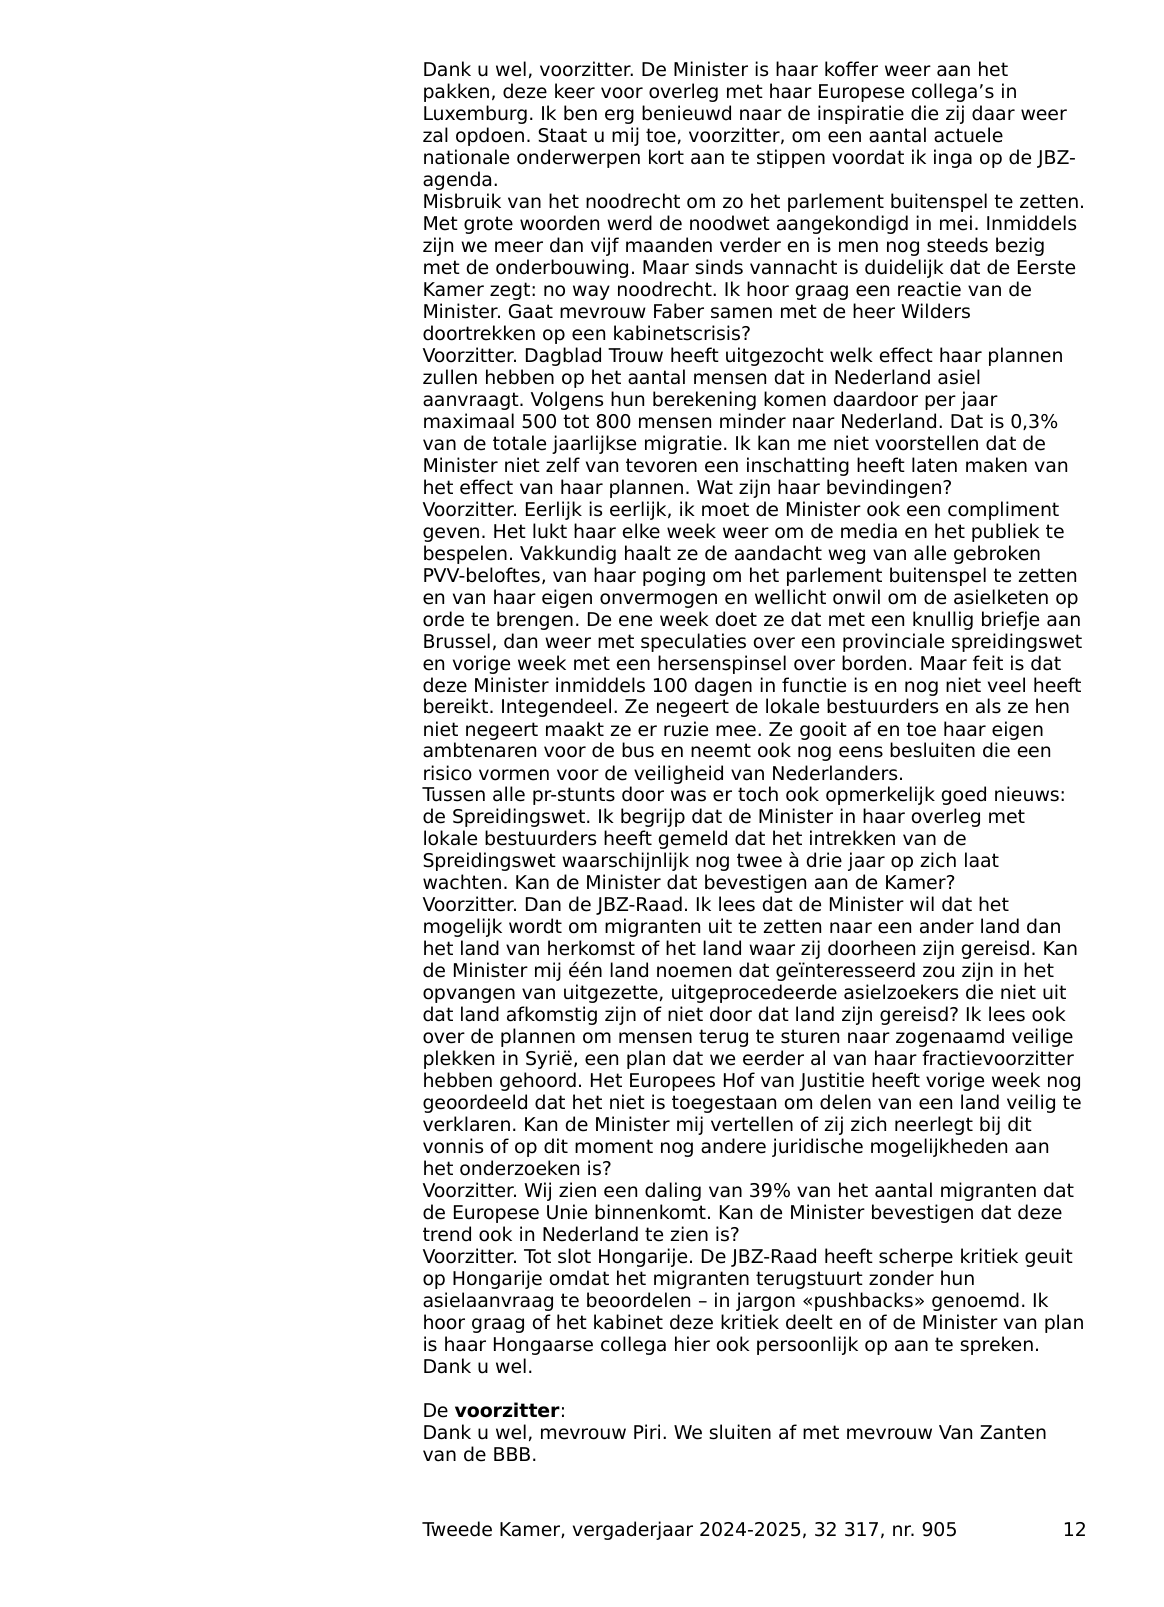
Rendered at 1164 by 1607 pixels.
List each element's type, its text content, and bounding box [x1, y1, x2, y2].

text Dank u wel, voorzitter. De Minister is haar koffer weer aan het pakken, deze keer voor overleg met haar Europese collega’s in Luxemburg. Ik ben erg benieuwd naar de inspiratie die zij daar weer zal opdoen. Staat u mij toe, voorzitter, om een aantal actuele nationale onderwerpen kort aan te stippen voordat ik inga op de JBZ-agenda. [422, 59, 1087, 191]
text Voorzitter. Wij zien een daling van 39% van het aantal migranten dat de Europese Unie binnenkomt. Kan de Minister bevestigen dat deze trend ook in Nederland te zien is? [422, 1180, 1087, 1246]
text Voorzitter. Eerlijk is eerlijk, ik moet de Minister ook een compliment geven. Het lukt haar elke week weer om de media en het publiek te bespelen. Vakkundig haalt ze de aandacht weg van alle gebroken PVV-beloftes, van haar poging om het parlement buitenspel te zetten en van haar eigen onvermogen en wellicht onwil om de asielketen op orde te brengen. De ene week doet ze dat met een knullig briefje aan Brussel, dan weer met speculaties over een provinciale spreidingswet en vorige week met een hersenspinsel over borden. Maar feit is dat deze Minister inmiddels 100 dagen in functie is en nog niet veel heeft bereikt. Integendeel. Ze negeert de lokale bestuurders en als ze hen niet negeert maakt ze er ruzie mee. Ze gooit af en toe haar eigen ambtenaren voor de bus en neemt ook nog eens besluiten die een risico vormen voor de veiligheid van Nederlanders. [422, 499, 1087, 784]
text Dank u wel, mevrouw Piri. We sluiten af met mevrouw Van Zanten van de BBB. [422, 1422, 1087, 1466]
text Misbruik van het noodrecht om zo het parlement buitenspel te zetten. Met grote woorden werd de noodwet aangekondigd in mei. Inmiddels zijn we meer dan vijf maanden verder en is men nog steeds bezig met de onderbouwing. Maar sinds vannacht is duidelijk dat de Eerste Kamer zegt: no way noodrecht. Ik hoor graag een reactie van de Minister. Gaat mevrouw Faber samen met de heer Wilders doortrekken op een kabinetscrisis? [422, 191, 1087, 345]
text Tussen alle pr-stunts door was er toch ook opmerkelijk goed nieuws: de Spreidingswet. Ik begrijp dat de Minister in haar overleg met lokale bestuurders heeft gemeld dat het intrekken van de Spreidingswet waarschijnlijk nog twee à drie jaar op zich laat wachten. Kan de Minister dat bevestigen aan de Kamer? [422, 784, 1087, 894]
text Voorzitter. Tot slot Hongarije. De JBZ-Raad heeft scherpe kritiek geuit op Hongarije omdat het migranten terugstuurt zonder hun asielaanvraag te beoordelen – in jargon «pushbacks» genoemd. Ik hoor graag of het kabinet deze kritiek deelt en of de Minister van plan is haar Hongaarse collega hier ook persoonlijk op aan te spreken. [422, 1246, 1087, 1356]
text De voorzitter: [422, 1400, 1087, 1422]
text Voorzitter. Dagblad Trouw heeft uitgezocht welk effect haar plannen zullen hebben op het aantal mensen dat in Nederland asiel aanvraagt. Volgens hun berekening komen daardoor per jaar maximaal 500 tot 800 mensen minder naar Nederland. Dat is 0,3% van de totale jaarlijkse migratie. Ik kan me niet voorstellen dat de Minister niet zelf van tevoren een inschatting heeft laten maken van het effect van haar plannen. Wat zijn haar bevindingen? [422, 345, 1087, 499]
text Dank u wel. [422, 1356, 1087, 1378]
text Voorzitter. Dan de JBZ-Raad. Ik lees dat de Minister wil dat het mogelijk wordt om migranten uit te zetten naar een ander land dan het land van herkomst of het land waar zij doorheen zijn gereisd. Kan de Minister mij één land noemen dat geïnteresseerd zou zijn in het opvangen van uitgezette, uitgeprocedeerde asielzoekers die niet uit dat land afkomstig zijn of niet door dat land zijn gereisd? Ik lees ook over de plannen om mensen terug te sturen naar zogenaamd veilige plekken in Syrië, een plan dat we eerder al van haar fractievoorzitter hebben gehoord. Het Europees Hof van Justitie heeft vorige week nog geoordeeld dat het niet is toegestaan om delen van een land veilig te verklaren. Kan de Minister mij vertellen of zij zich neerlegt bij dit vonnis of op dit moment nog andere juridische mogelijkheden aan het onderzoeken is? [422, 894, 1087, 1180]
